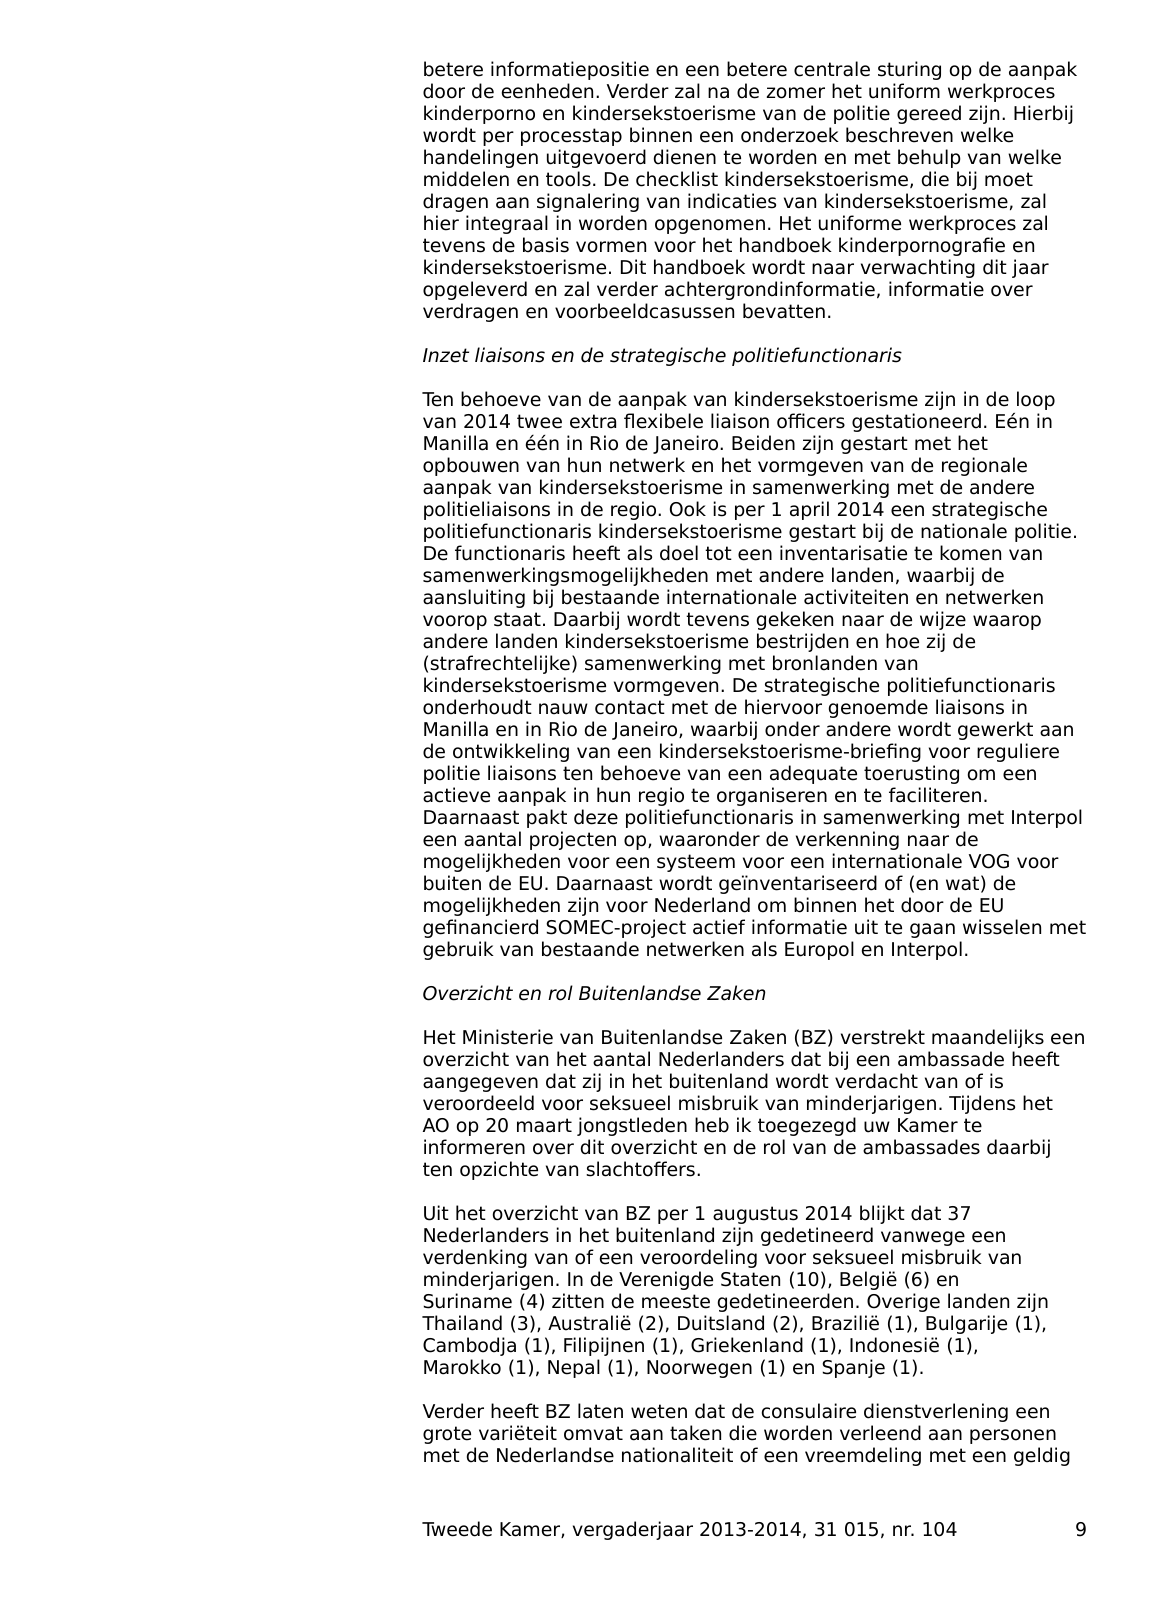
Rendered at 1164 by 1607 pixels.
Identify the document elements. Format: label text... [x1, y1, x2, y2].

subtitle Overzicht en rol Buitenlandse Zaken [422, 983, 1087, 1005]
text Uit het overzicht van BZ per 1 augustus 2014 blijkt dat 37 Nederlanders in het buitenland zijn gedetineerd vanwege een verdenking van of een veroordeling voor seksueel misbruik van minderjarigen. In de Verenigde Staten (10), België (6) en Suriname (4) zitten de meeste gedetineerden. Overige landen zijn Thailand (3), Australië (2), Duitsland (2), Brazilië (1), Bulgarije (1), Cambodja (1), Filipijnen (1), Griekenland (1), Indonesië (1), Marokko (1), Nepal (1), Noorwegen (1) en Spanje (1). [422, 1203, 1087, 1379]
text Het Ministerie van Buitenlandse Zaken (BZ) verstrekt maandelijks een overzicht van het aantal Nederlanders dat bij een ambassade heeft aangegeven dat zij in het buitenland wordt verdacht van of is veroordeeld voor seksueel misbruik van minderjarigen. Tijdens het AO op 20 maart jongstleden heb ik toegezegd uw Kamer te informeren over dit overzicht en de rol van de ambassades daarbij ten opzichte van slachtoffers. [422, 1027, 1087, 1181]
text Verder heeft BZ laten weten dat de consulaire dienstverlening een grote variëteit omvat aan taken die worden verleend aan personen met de Nederlandse nationaliteit of een vreemdeling met een geldig [422, 1401, 1087, 1467]
subtitle Inzet liaisons en de strategische politiefunctionaris [422, 345, 1087, 367]
text Ten behoeve van de aanpak van kindersekstoerisme zijn in de loop van 2014 twee extra flexibele liaison officers gestationeerd. Eén in Manilla en één in Rio de Janeiro. Beiden zijn gestart met het opbouwen van hun netwerk en het vormgeven van de regionale aanpak van kindersekstoerisme in samenwerking met de andere politieliaisons in de regio. Ook is per 1 april 2014 een strategische politiefunctionaris kindersekstoerisme gestart bij de nationale politie. De functionaris heeft als doel tot een inventarisatie te komen van samenwerkingsmogelijkheden met andere landen, waarbij de aansluiting bij bestaande internationale activiteiten en netwerken voorop staat. Daarbij wordt tevens gekeken naar de wijze waarop andere landen kindersekstoerisme bestrijden en hoe zij de (strafrechtelijke) samenwerking met bronlanden van kindersekstoerisme vormgeven. De strategische politiefunctionaris onderhoudt nauw contact met de hiervoor genoemde liaisons in Manilla en in Rio de Janeiro, waarbij onder andere wordt gewerkt aan de ontwikkeling van een kindersekstoerisme-briefing voor reguliere politie liaisons ten behoeve van een adequate toerusting om een actieve aanpak in hun regio te organiseren en te faciliteren. Daarnaast pakt deze politiefunctionaris in samenwerking met Interpol een aantal projecten op, waaronder de verkenning naar de mogelijkheden voor een systeem voor een internationale VOG voor buiten de EU. Daarnaast wordt geïnventariseerd of (en wat) de mogelijkheden zijn voor Nederland om binnen het door de EU gefinancierd SOMEC-project actief informatie uit te gaan wisselen met gebruik van bestaande netwerken als Europol en Interpol. [422, 389, 1087, 961]
text betere informatiepositie en een betere centrale sturing op de aanpak door de eenheden. Verder zal na de zomer het uniform werkproces kinderporno en kindersekstoerisme van de politie gereed zijn. Hierbij wordt per processtap binnen een onderzoek beschreven welke handelingen uitgevoerd dienen te worden en met behulp van welke middelen en tools. De checklist kindersekstoerisme, die bij moet dragen aan signalering van indicaties van kindersekstoerisme, zal hier integraal in worden opgenomen. Het uniforme werkproces zal tevens de basis vormen voor het handboek kinderpornografie en kindersekstoerisme. Dit handboek wordt naar verwachting dit jaar opgeleverd en zal verder achtergrondinformatie, informatie over verdragen en voorbeeldcasussen bevatten. [422, 59, 1087, 323]
